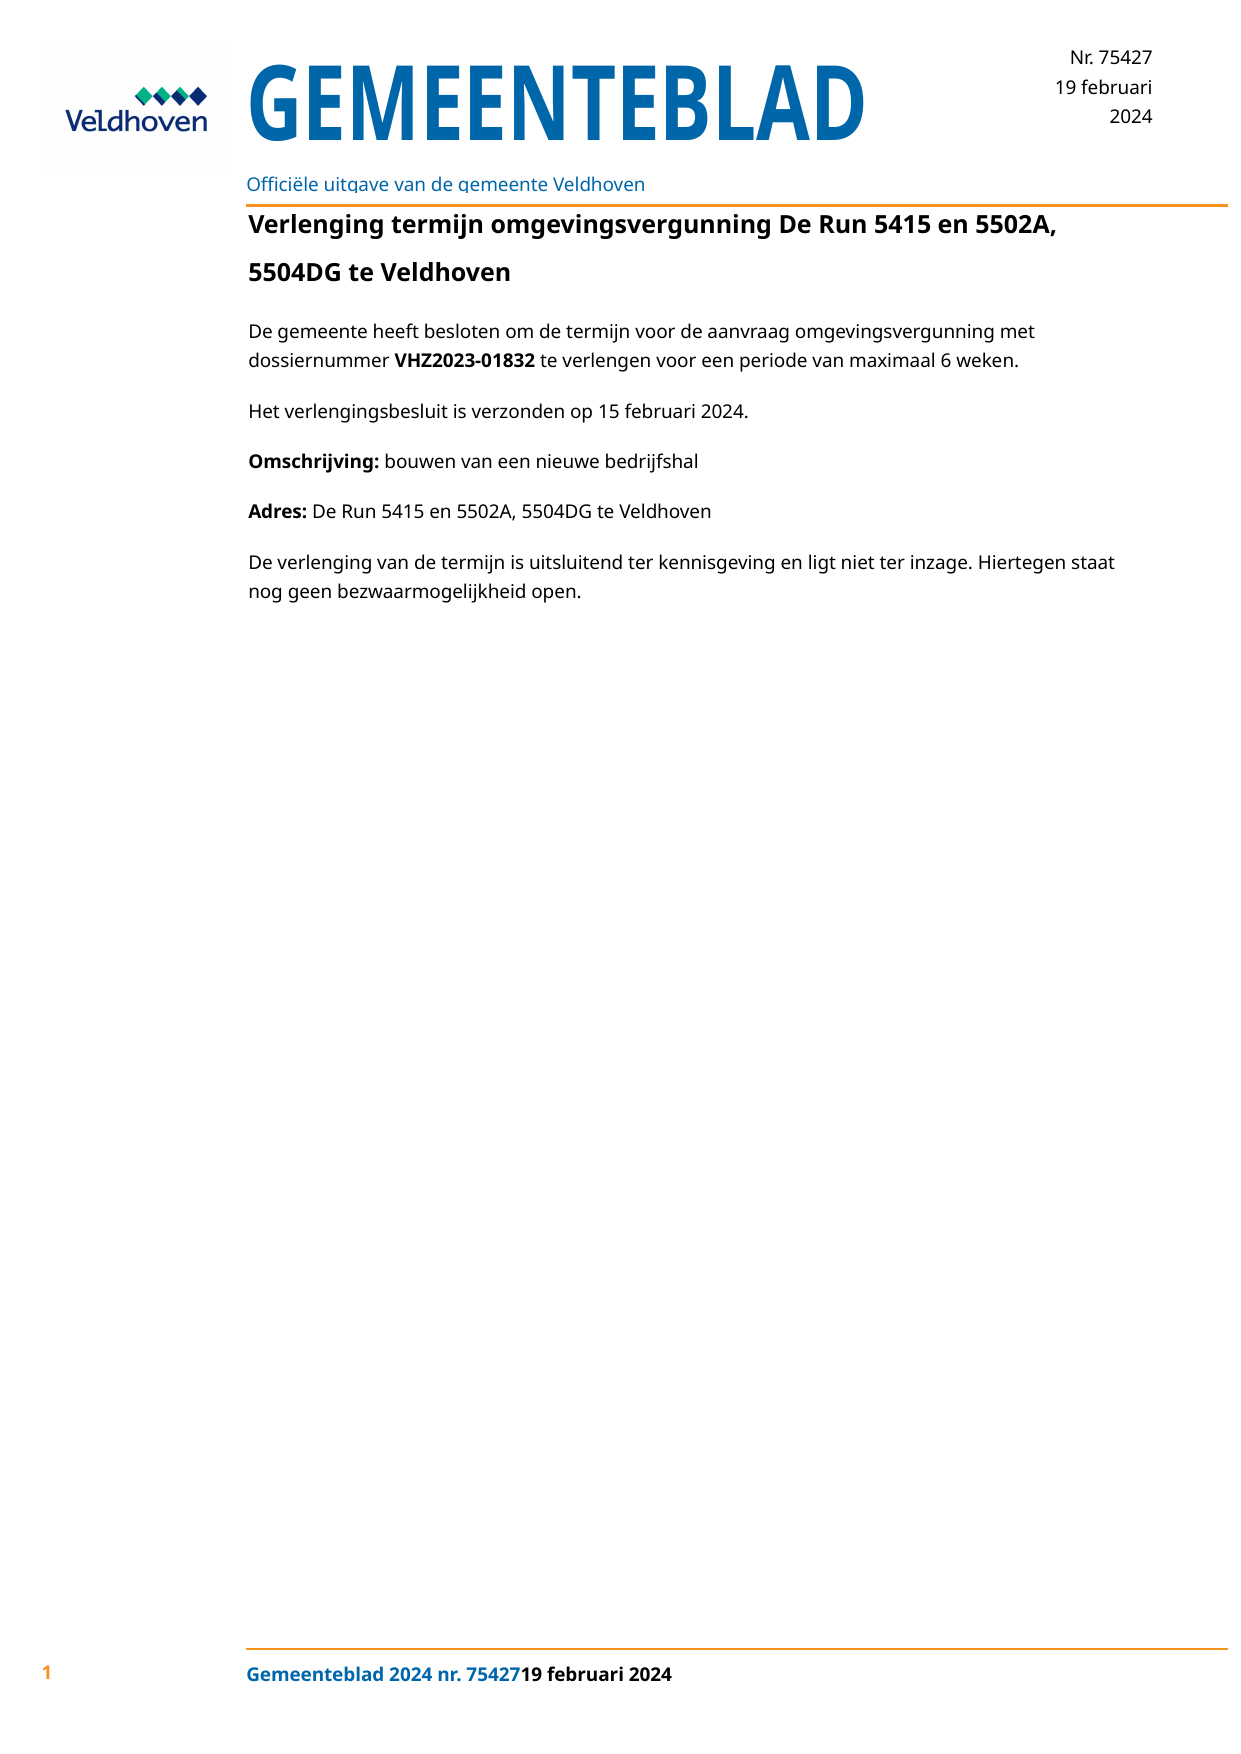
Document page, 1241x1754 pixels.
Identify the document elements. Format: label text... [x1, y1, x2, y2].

text De gemeente heeft besloten om de termijn voor de aanvraag omgevingsvergunning met dossiernummer VHZ2023-01832 te verlengen voor een periode van maximaal 6 weken. [248, 318, 1152, 373]
picture [41, 47, 231, 172]
text Adres: De Run 5415 en 5502A, 5504DG te Veldhoven [248, 499, 1152, 524]
text Het verlengingsbesluit is verzonden op 15 februari 2024. [248, 398, 1152, 424]
text Verlenging termijn omgevingsvergunning De Run 5415 en 5502A, 5504DG te Veldhoven [248, 207, 1152, 288]
text De verlenging van de termijn is uitsluitend ter kennisgeving en ligt niet ter inzage. Hiertegen staat nog geen bezwaarmogelijkheid open. [248, 549, 1152, 604]
text Omschrijving: bouwen van een nieuwe bedrijfshal [248, 448, 1152, 474]
